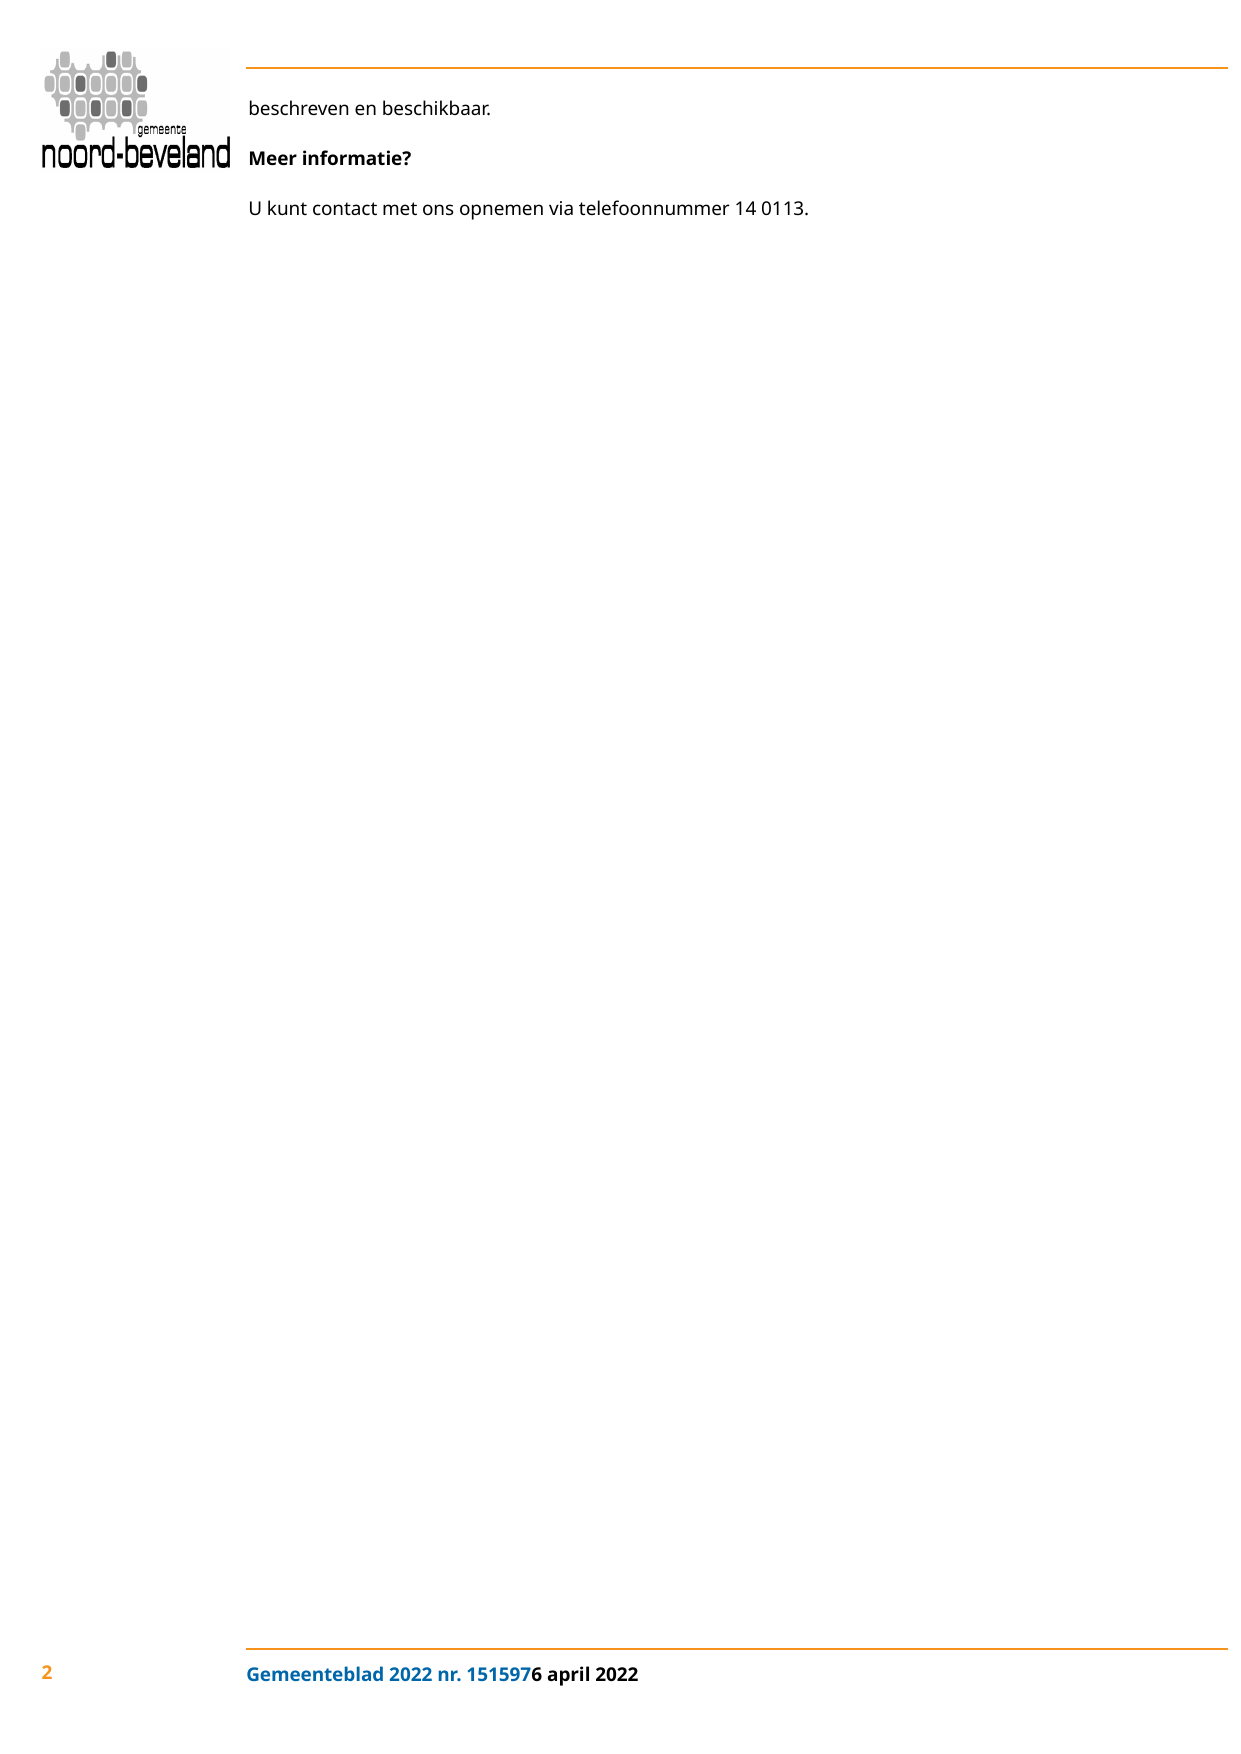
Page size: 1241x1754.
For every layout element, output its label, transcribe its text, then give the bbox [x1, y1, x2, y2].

text Meer informatie? [248, 145, 1152, 171]
text beschreven en beschikbaar. [248, 95, 1152, 121]
text U kunt contact met ons opnemen via telefoonnummer 14 0113. [248, 196, 1152, 221]
picture [41, 47, 231, 172]
